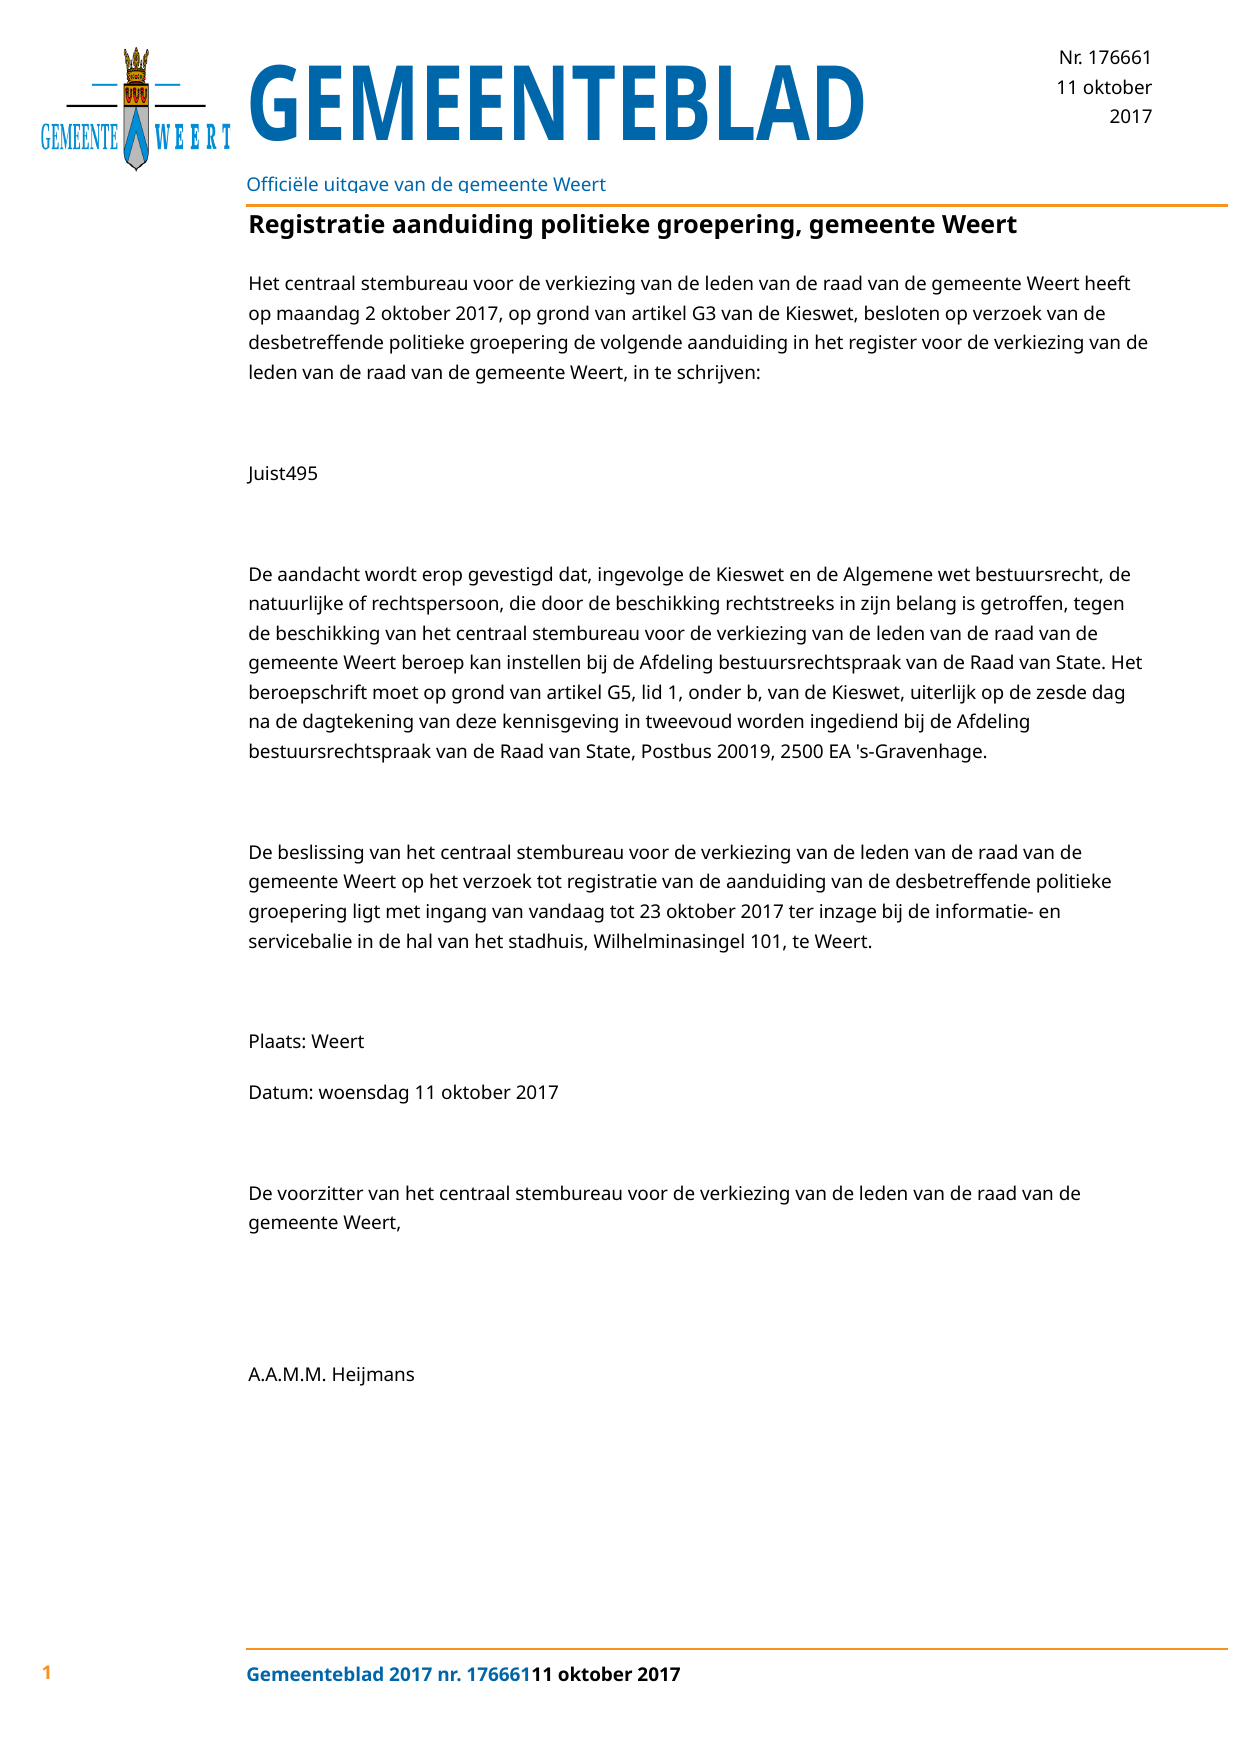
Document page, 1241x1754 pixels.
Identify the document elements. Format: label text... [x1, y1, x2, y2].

text Datum: woensdag 11 oktober 2017 [248, 1079, 1152, 1105]
text Registratie aanduiding politieke groepering, gemeente Weert [248, 207, 1152, 241]
text A.A.M.M. Heijmans [248, 1361, 1152, 1386]
text Plaats: Weert [248, 1029, 1152, 1054]
text De aandacht wordt erop gevestigd dat, ingevolge de Kieswet en de Algemene wet bestuursrecht, de natuurlijke of rechtspersoon, die door de beschikking rechtstreeks in zijn belang is getroffen, tegen de beschikking van het centraal stembureau voor de verkiezing van de leden van de raad van de gemeente Weert beroep kan instellen bij de Afdeling bestuursrechtspraak van de Raad van State. Het beroepschrift moet op grond van artikel G5, lid 1, onder b, van de Kieswet, uiterlijk op de zesde dag na de dagtekening van deze kennisgeving in tweevoud worden ingediend bij de Afdeling bestuursrechtspraak van de Raad van State, Postbus 20019, 2500 EA 's-Gravenhage. [248, 561, 1152, 764]
text De beslissing van het centraal stembureau voor de verkiezing van de leden van de raad van de gemeente Weert op het verzoek tot registratie van de aanduiding van de desbetreffende politieke groepering ligt met ingang van vandaag tot 23 oktober 2017 ter inzage bij de informatie- en servicebalie in de hal van het stadhuis, Wilhelminasingel 101, te Weert. [248, 839, 1152, 953]
text De voorzitter van het centraal stembureau voor de verkiezing van de leden van de raad van de gemeente Weert, [248, 1180, 1152, 1235]
text Het centraal stembureau voor de verkiezing van de leden van de raad van de gemeente Weert heeft op maandag 2 oktober 2017, op grond van artikel G3 van de Kieswet, besloten op verzoek van de desbetreffende politieke groepering de volgende aanduiding in het register voor de verkiezing van de leden van de raad van de gemeente Weert, in te schrijven: [248, 270, 1152, 385]
picture [41, 47, 231, 172]
text Juist495 [248, 460, 1152, 486]
